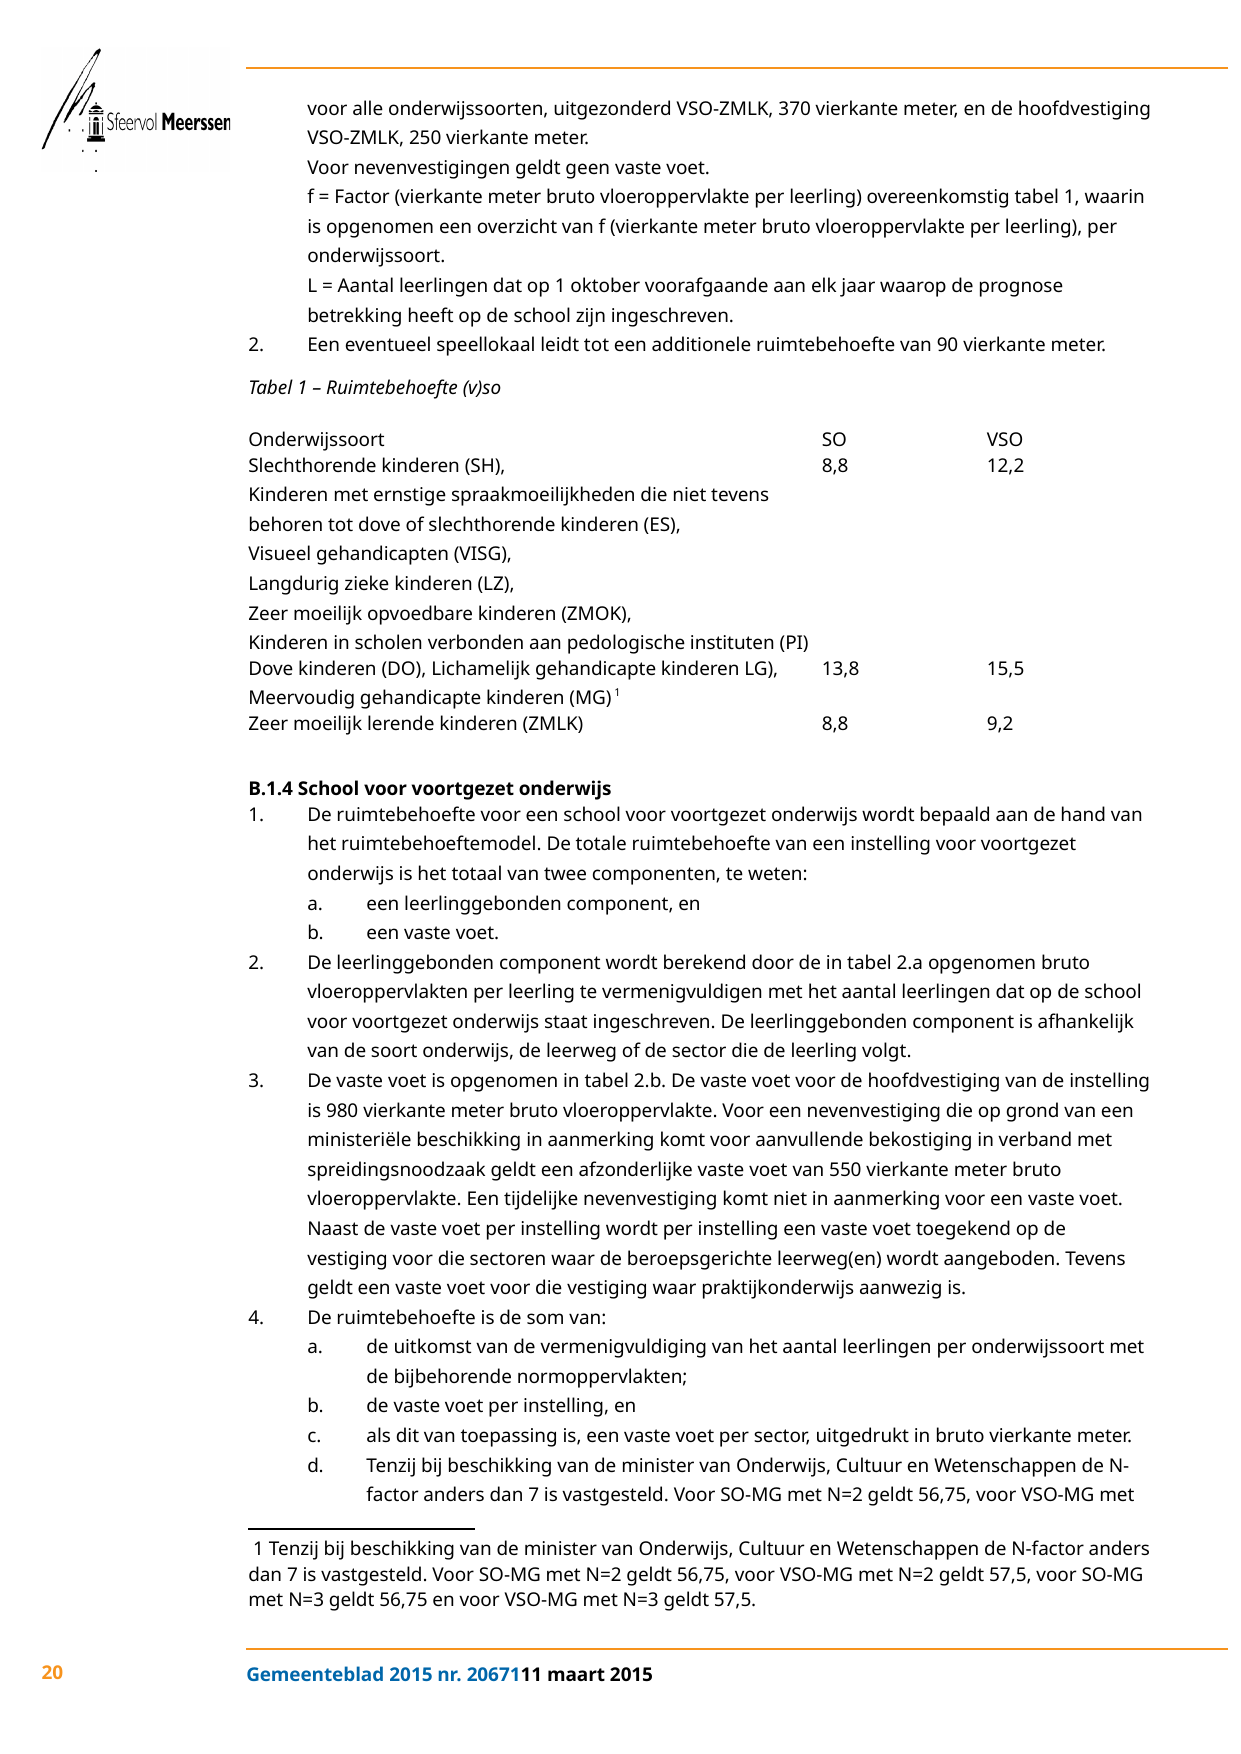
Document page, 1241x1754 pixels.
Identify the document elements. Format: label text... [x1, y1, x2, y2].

list als dit van toepassing is, een vaste voet per sector, uitgedrukt in bruto vierkante meter. [307, 1422, 1152, 1448]
list L = Aantal leerlingen dat op 1 oktober voorafgaande aan elk jaar waarop de prognose betrekking heeft op de school zijn ingeschreven. [248, 272, 1152, 328]
table_cell 8,8 [822, 452, 987, 655]
list een leerlinggebonden component, en [307, 890, 1152, 916]
list De vaste voet is opgenomen in tabel 2.b. De vaste voet voor de hoofdvestiging van de instelling is 980 vierkante meter bruto vloeroppervlakte. Voor een nevenvestiging die op grond van een ministeriële beschikking in aanmerking komt voor aanvullende bekostiging in verband met spreidingsnoodzaak geldt een afzonderlijke vaste voet van 550 vierkante meter bruto vloeroppervlakte. Een tijdelijke nevenvestiging komt niet in aanmerking voor een vaste voet. Naast de vaste voet per instelling wordt per instelling een vaste voet toegekend op de vestiging voor die sectoren waar de beroepsgerichte leerweg(en) wordt aangeboden. Tevens geldt een vaste voet voor die vestiging waar praktijkonderwijs aanwezig is. [248, 1067, 1152, 1300]
list Een eventueel speellokaal leidt tot een additionele ruimtebehoefte van 90 vierkante meter. [248, 331, 1152, 357]
list De leerlinggebonden component wordt berekend door de in tabel 2.a opgenomen bruto vloeroppervlakten per leerling te vermenigvuldigen met het aantal leerlingen dat op de school voor voortgezet onderwijs staat ingeschreven. De leerlinggebonden component is afhankelijk van de soort onderwijs, de leerweg of de sector die de leerling volgt. [248, 949, 1152, 1063]
list De ruimtebehoefte voor een school voor voortgezet onderwijs wordt bepaald aan de hand van het ruimtebehoeftemodel. De totale ruimtebehoefte van een instelling voor voortgezet onderwijs is het totaal van twee componenten, te weten: [248, 801, 1152, 886]
text B.1.4 School voor voortgezet onderwijs [248, 775, 1152, 801]
text Tabel 1 – Ruimtebehoefte (v)so [248, 374, 1152, 400]
table_header Onderwijssoort [248, 426, 822, 452]
table_header VSO [987, 426, 1152, 452]
table_cell 13,8 [822, 655, 987, 710]
list Tenzij bij beschikking van de minister van Onderwijs, Cultuur en Wetenschappen de N-factor anders dan 7 is vastgesteld. Voor SO-MG met N=2 geldt 56,75, voor VSO-MG met [307, 1452, 1152, 1507]
table_cell Dove kinderen (DO), Lichamelijk gehandicapte kinderen LG), Meervoudig gehandicapte kinderen (MG) [248, 655, 822, 710]
table_header SO [822, 426, 987, 452]
list De ruimtebehoefte is de som van: [248, 1304, 1152, 1330]
picture [41, 47, 231, 172]
table_cell Slechthorende kinderen (SH), Kinderen met ernstige spraakmoeilijkheden die niet tevens behoren tot dove of slechthorende kinderen (ES), Visueel gehandicapten (VISG), Langdurig zieke kinderen (LZ), Zeer moeilijk opvoedbare kinderen (ZMOK), Kinderen in scholen verbonden aan pedologische instituten (PI) [248, 452, 822, 655]
list de vaste voet per instelling, en [307, 1393, 1152, 1418]
table_cell Zeer moeilijk lerende kinderen (ZMLK) [248, 710, 822, 736]
list een vaste voet. [307, 919, 1152, 945]
table_cell 9,2 [987, 710, 1152, 736]
list de uitkomst van de vermenigvuldiging van het aantal leerlingen per onderwijssoort met de bijbehorende normoppervlakten; [307, 1333, 1152, 1389]
list Voor nevenvestigingen geldt geen vaste voet. [248, 154, 1152, 180]
table_cell 8,8 [822, 710, 987, 736]
table_cell 12,2 [987, 452, 1152, 655]
table_cell 15,5 [987, 655, 1152, 710]
list voor alle onderwijssoorten, uitgezonderd VSO-ZMLK, 370 vierkante meter, en de hoofdvestiging VSO-ZMLK, 250 vierkante meter. [248, 95, 1152, 150]
list f = Factor (vierkante meter bruto vloeroppervlakte per leerling) overeenkomstig tabel 1, waarin is opgenomen een overzicht van f (vierkante meter bruto vloeroppervlakte per leerling), per onderwijssoort. [248, 183, 1152, 268]
